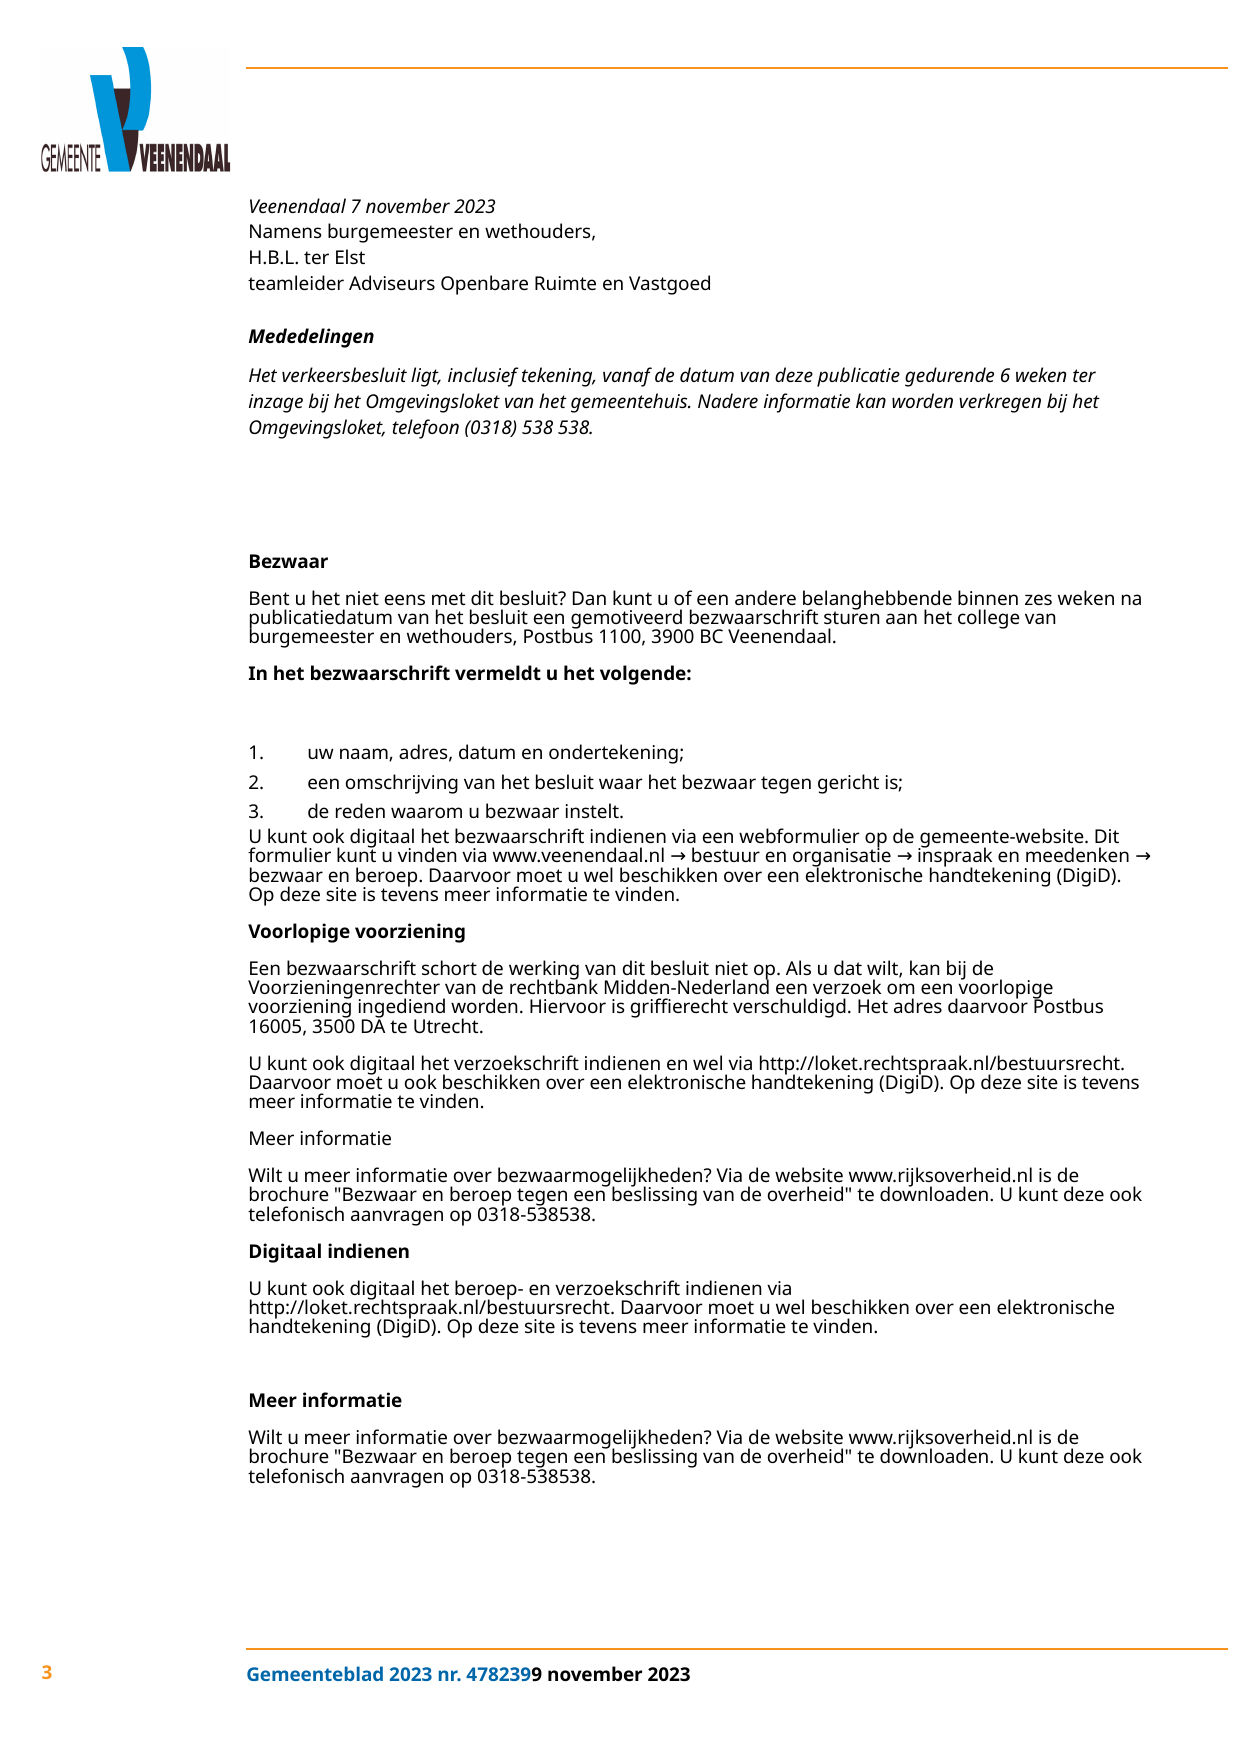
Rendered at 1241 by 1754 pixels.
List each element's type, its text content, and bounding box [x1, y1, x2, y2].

text In het bezwaarschrift vermeldt u het volgende: [248, 665, 1152, 684]
text Digitaal indienen [248, 1243, 1152, 1262]
text teamleider Adviseurs Openbare Ruimte en Vastgoed [248, 270, 1152, 296]
text U kunt ook digitaal het verzoekschrift indienen en wel via http://loket.rechtspraak.nl/bestuursrecht. Daarvoor moet u ook beschikken over een elektronische handtekening (DigiD). Op deze site is tevens meer informatie te vinden. [248, 1054, 1152, 1112]
text Meer informatie [248, 1130, 1152, 1149]
text Voorlopige voorziening [248, 923, 1152, 942]
list de reden waarom u bezwaar instelt. [248, 798, 1152, 824]
text Namens burgemeester en wethouders, [248, 219, 1152, 244]
text Wilt u meer informatie over bezwaarmogelijkheden? Via de website www.rijksoverheid.nl is de brochure "Bezwaar en beroep tegen een beslissing van de overheid" te downloaden. U kunt deze ook telefonisch aanvragen op 0318-538538. [248, 1429, 1152, 1487]
text Bent u het niet eens met dit besluit? Dan kunt u of een andere belanghebbende binnen zes weken na publicatiedatum van het besluit een gemotiveerd bezwaarschrift sturen aan het college van burgemeester en wethouders, Postbus 1100, 3900 BC Veenendaal. [248, 590, 1152, 648]
text U kunt ook digitaal het beroep- en verzoekschrift indienen via http://loket.rechtspraak.nl/bestuursrecht. Daarvoor moet u wel beschikken over een elektronische handtekening (DigiD). Op deze site is tevens meer informatie te vinden. [248, 1279, 1152, 1337]
text Bezwaar [248, 553, 1152, 572]
text U kunt ook digitaal het bezwaarschrift indienen via een webformulier op de gemeente-website. Dit formulier kunt u vinden via www.veenendaal.nl → bestuur en organisatie → inspraak en meedenken → bezwaar en beroep. Daarvoor moet u wel beschikken over een elektronische handtekening (DigiD). Op deze site is tevens meer informatie te vinden. [248, 828, 1152, 905]
text H.B.L. ter Elst [248, 244, 1152, 270]
text Veenendaal 7 november 2023 [248, 193, 1152, 219]
text Meer informatie [248, 1392, 1152, 1411]
list een omschrijving van het besluit waar het bezwaar tegen gericht is; [248, 769, 1152, 794]
text Het verkeersbesluit ligt, inclusief tekening, vanaf de datum van deze publicatie gedurende 6 weken ter inzage bij het Omgevingsloket van het gemeentehuis. Nadere informatie kan worden verkregen bij het Omgevingsloket, telefoon (0318) 538 538. [248, 362, 1152, 439]
list uw naam, adres, datum en ondertekening; [248, 739, 1152, 765]
text Een bezwaarschrift schort de werking van dit besluit niet op. Als u dat wilt, kan bij de Voorzieningenrechter van de rechtbank Midden-Nederland een verzoek om een voorlopige voorziening ingediend worden. Hiervoor is griffierecht verschuldigd. Het adres daarvoor Postbus 16005, 3500 DA te Utrecht. [248, 960, 1152, 1037]
picture [123, 47, 231, 172]
text Mededelingen [248, 323, 1152, 349]
picture [41, 47, 130, 172]
text Wilt u meer informatie over bezwaarmogelijkheden? Via de website www.rijksoverheid.nl is de brochure "Bezwaar en beroep tegen een beslissing van de overheid" te downloaden. U kunt deze ook telefonisch aanvragen op 0318-538538. [248, 1167, 1152, 1225]
